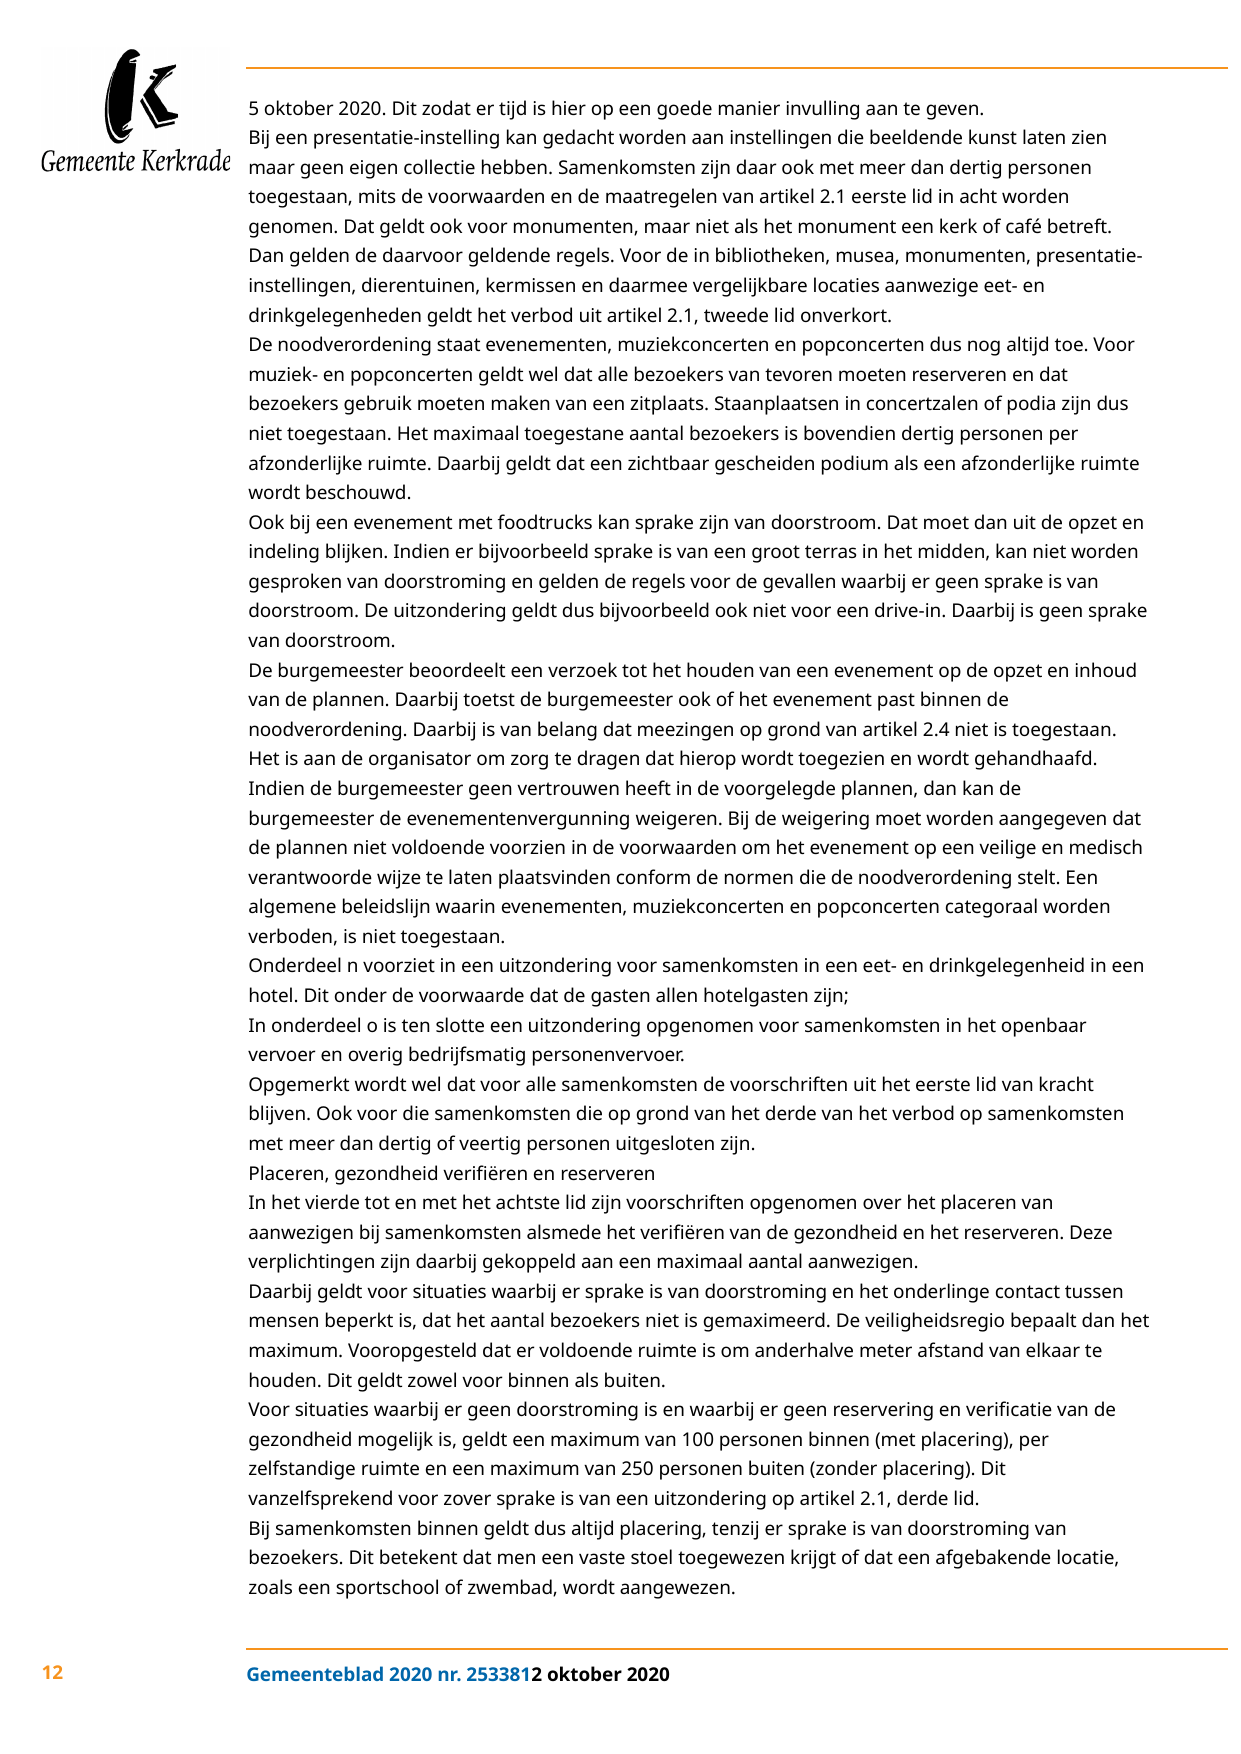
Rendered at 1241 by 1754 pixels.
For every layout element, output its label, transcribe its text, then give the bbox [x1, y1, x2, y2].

text In het vierde tot en met het achtste lid zijn voorschriften opgenomen over het placeren van aanwezigen bij samenkomsten alsmede het verifiëren van de gezondheid en het reserveren. Deze verplichtingen zijn daarbij gekoppeld aan een maximaal aantal aanwezigen. [248, 1189, 1152, 1274]
text Onderdeel n voorziet in een uitzondering voor samenkomsten in een eet- en drinkgelegenheid in een hotel. Dit onder de voorwaarde dat de gasten allen hotelgasten zijn; [248, 953, 1152, 1008]
text De burgemeester beoordeelt een verzoek tot het houden van een evenement op de opzet en inhoud van de plannen. Daarbij toetst de burgemeester ook of het evenement past binnen de noodverordening. Daarbij is van belang dat meezingen op grond van artikel 2.4 niet is toegestaan. Het is aan de organisator om zorg te dragen dat hierop wordt toegezien en wordt gehandhaafd. [248, 657, 1152, 771]
text Placeren, gezondheid verifiëren en reserveren [248, 1160, 1152, 1186]
text Voor situaties waarbij er geen doorstroming is en waarbij er geen reservering en verificatie van de gezondheid mogelijk is, geldt een maximum van 100 personen binnen (met placering), per zelfstandige ruimte en een maximum van 250 personen buiten (zonder placering). Dit vanzelfsprekend voor zover sprake is van een uitzondering op artikel 2.1, derde lid. [248, 1396, 1152, 1511]
text Indien de burgemeester geen vertrouwen heeft in de voorgelegde plannen, dan kan de burgemeester de evenementenvergunning weigeren. Bij de weigering moet worden aangegeven dat de plannen niet voldoende voorzien in de voorwaarden om het evenement op een veilige en medisch verantwoorde wijze te laten plaatsvinden conform de normen die de noodverordening stelt. Een algemene beleidslijn waarin evenementen, muziekconcerten en popconcerten categoraal worden verboden, is niet toegestaan. [248, 775, 1152, 949]
text 5 oktober 2020. Dit zodat er tijd is hier op een goede manier invulling aan te geven. [248, 95, 1152, 121]
text Daarbij geldt voor situaties waarbij er sprake is van doorstroming en het onderlinge contact tussen mensen beperkt is, dat het aantal bezoekers niet is gemaximeerd. De veiligheidsregio bepaalt dan het maximum. Vooropgesteld dat er voldoende ruimte is om anderhalve meter afstand van elkaar te houden. Dit geldt zowel voor binnen als buiten. [248, 1278, 1152, 1393]
text Ook bij een evenement met foodtrucks kan sprake zijn van doorstroom. Dat moet dan uit de opzet en indeling blijken. Indien er bijvoorbeeld sprake is van een groot terras in het midden, kan niet worden gesproken van doorstroming en gelden de regels voor de gevallen waarbij er geen sprake is van doorstroom. De uitzondering geldt dus bijvoorbeeld ook niet voor een drive-in. Daarbij is geen sprake van doorstroom. [248, 509, 1152, 653]
text Opgemerkt wordt wel dat voor alle samenkomsten de voorschriften uit het eerste lid van kracht blijven. Ook voor die samenkomsten die op grond van het derde van het verbod op samenkomsten met meer dan dertig of veertig personen uitgesloten zijn. [248, 1071, 1152, 1156]
text De noodverordening staat evenementen, muziekconcerten en popconcerten dus nog altijd toe. Voor muziek- en popconcerten geldt wel dat alle bezoekers van tevoren moeten reserveren en dat bezoekers gebruik moeten maken van een zitplaats. Staanplaatsen in concertzalen of podia zijn dus niet toegestaan. Het maximaal toegestane aantal bezoekers is bovendien dertig personen per afzonderlijke ruimte. Daarbij geldt dat een zichtbaar gescheiden podium als een afzonderlijke ruimte wordt beschouwd. [248, 331, 1152, 505]
text In onderdeel o is ten slotte een uitzondering opgenomen voor samenkomsten in het openbaar vervoer en overig bedrijfsmatig personenvervoer. [248, 1012, 1152, 1067]
text Bij een presentatie-instelling kan gedacht worden aan instellingen die beeldende kunst laten zien maar geen eigen collectie hebben. Samenkomsten zijn daar ook met meer dan dertig personen toegestaan, mits de voorwaarden en de maatregelen van artikel 2.1 eerste lid in acht worden genomen. Dat geldt ook voor monumenten, maar niet als het monument een kerk of café betreft. Dan gelden de daarvoor geldende regels. Voor de in bibliotheken, musea, monumenten, presentatie-instellingen, dierentuinen, kermissen en daarmee vergelijkbare locaties aanwezige eet- en drinkgelegenheden geldt het verbod uit artikel 2.1, tweede lid onverkort. [248, 124, 1152, 328]
picture [41, 47, 231, 172]
text Bij samenkomsten binnen geldt dus altijd placering, tenzij er sprake is van doorstroming van bezoekers. Dit betekent dat men een vaste stoel toegewezen krijgt of dat een afgebakende locatie, zoals een sportschool of zwembad, wordt aangewezen. [248, 1515, 1152, 1600]
